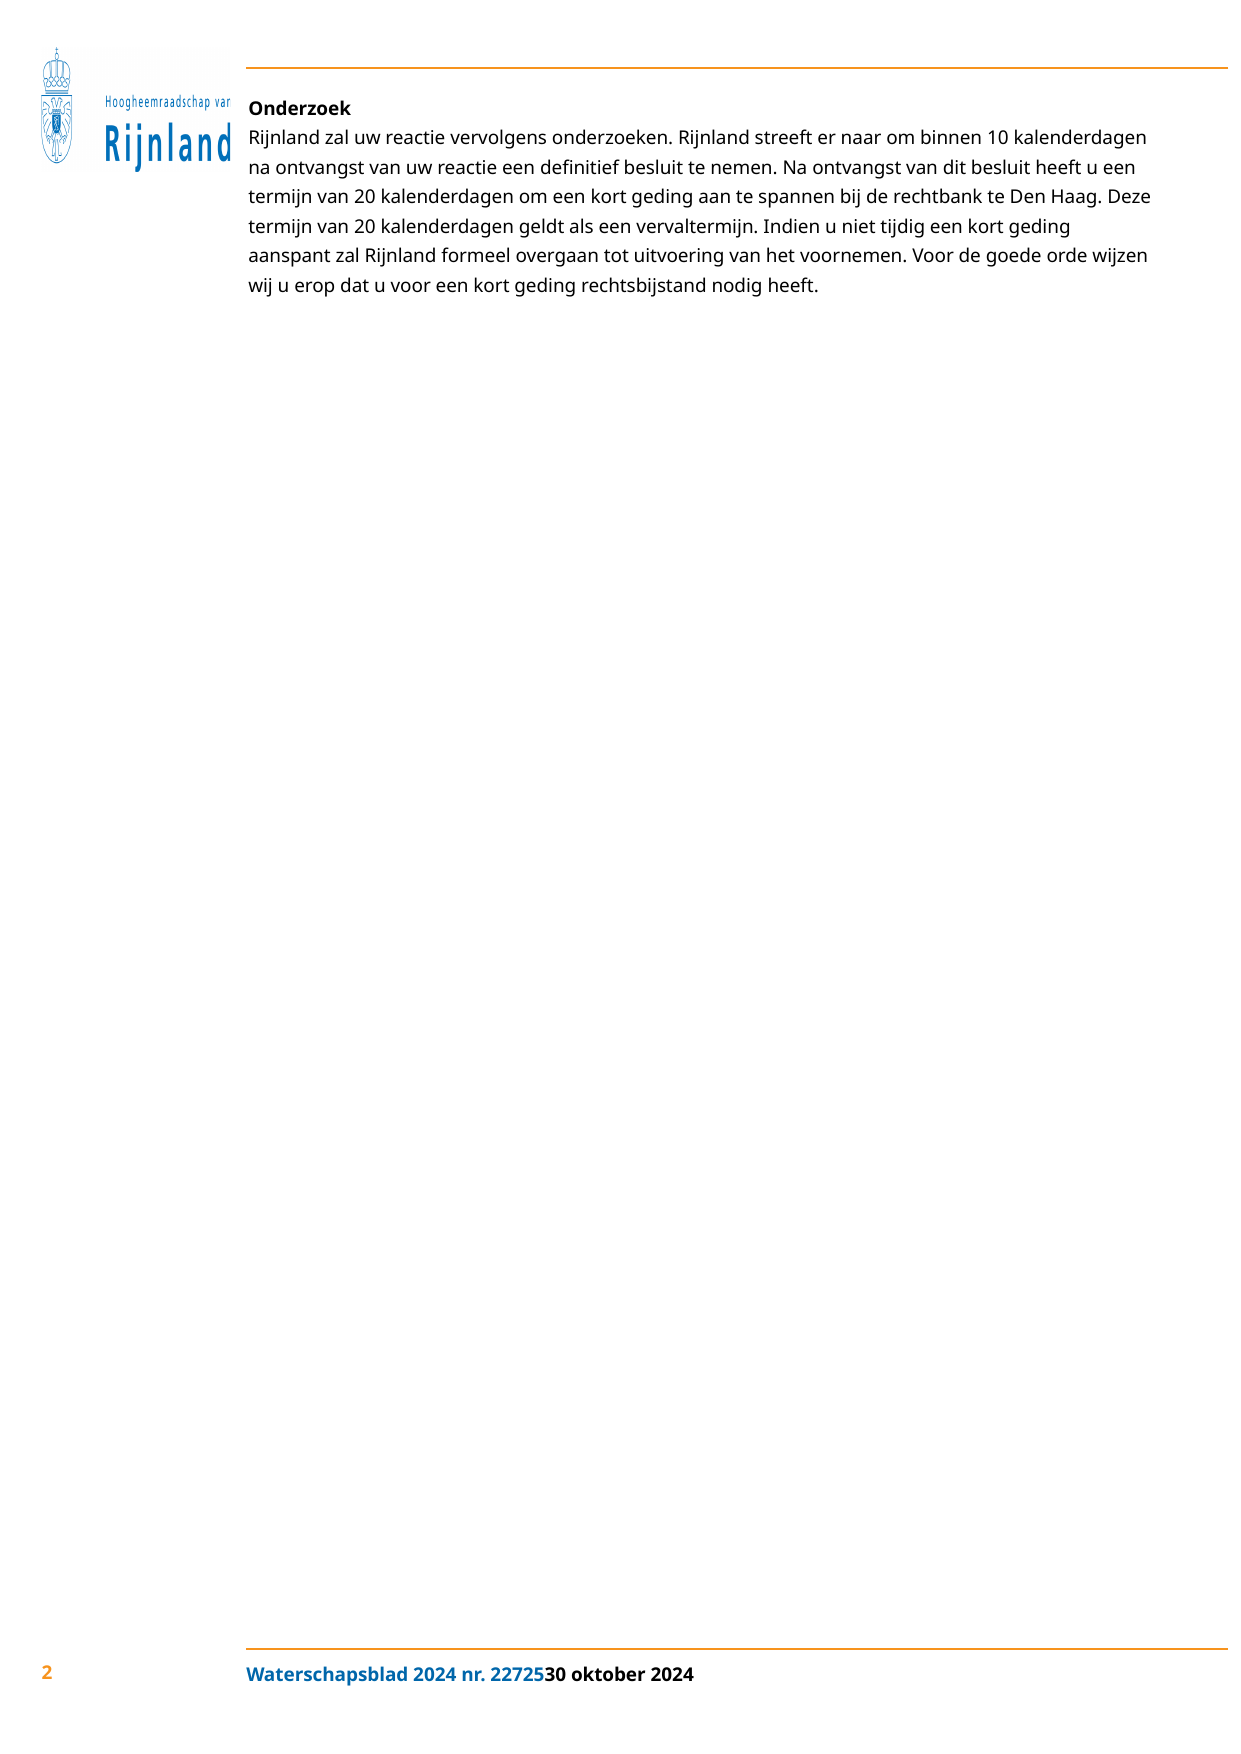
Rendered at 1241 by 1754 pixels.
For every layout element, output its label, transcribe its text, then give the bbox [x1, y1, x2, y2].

text Onderzoek [248, 95, 1152, 121]
picture [41, 47, 231, 172]
text Rijnland zal uw reactie vervolgens onderzoeken. Rijnland streeft er naar om binnen 10 kalenderdagen na ontvangst van uw reactie een definitief besluit te nemen. Na ontvangst van dit besluit heeft u een termijn van 20 kalenderdagen om een kort geding aan te spannen bij de rechtbank te Den Haag. Deze termijn van 20 kalenderdagen geldt als een vervaltermijn. Indien u niet tijdig een kort geding aanspant zal Rijnland formeel overgaan tot uitvoering van het voornemen. Voor de goede orde wijzen wij u erop dat u voor een kort geding rechtsbijstand nodig heeft. [248, 124, 1152, 298]
